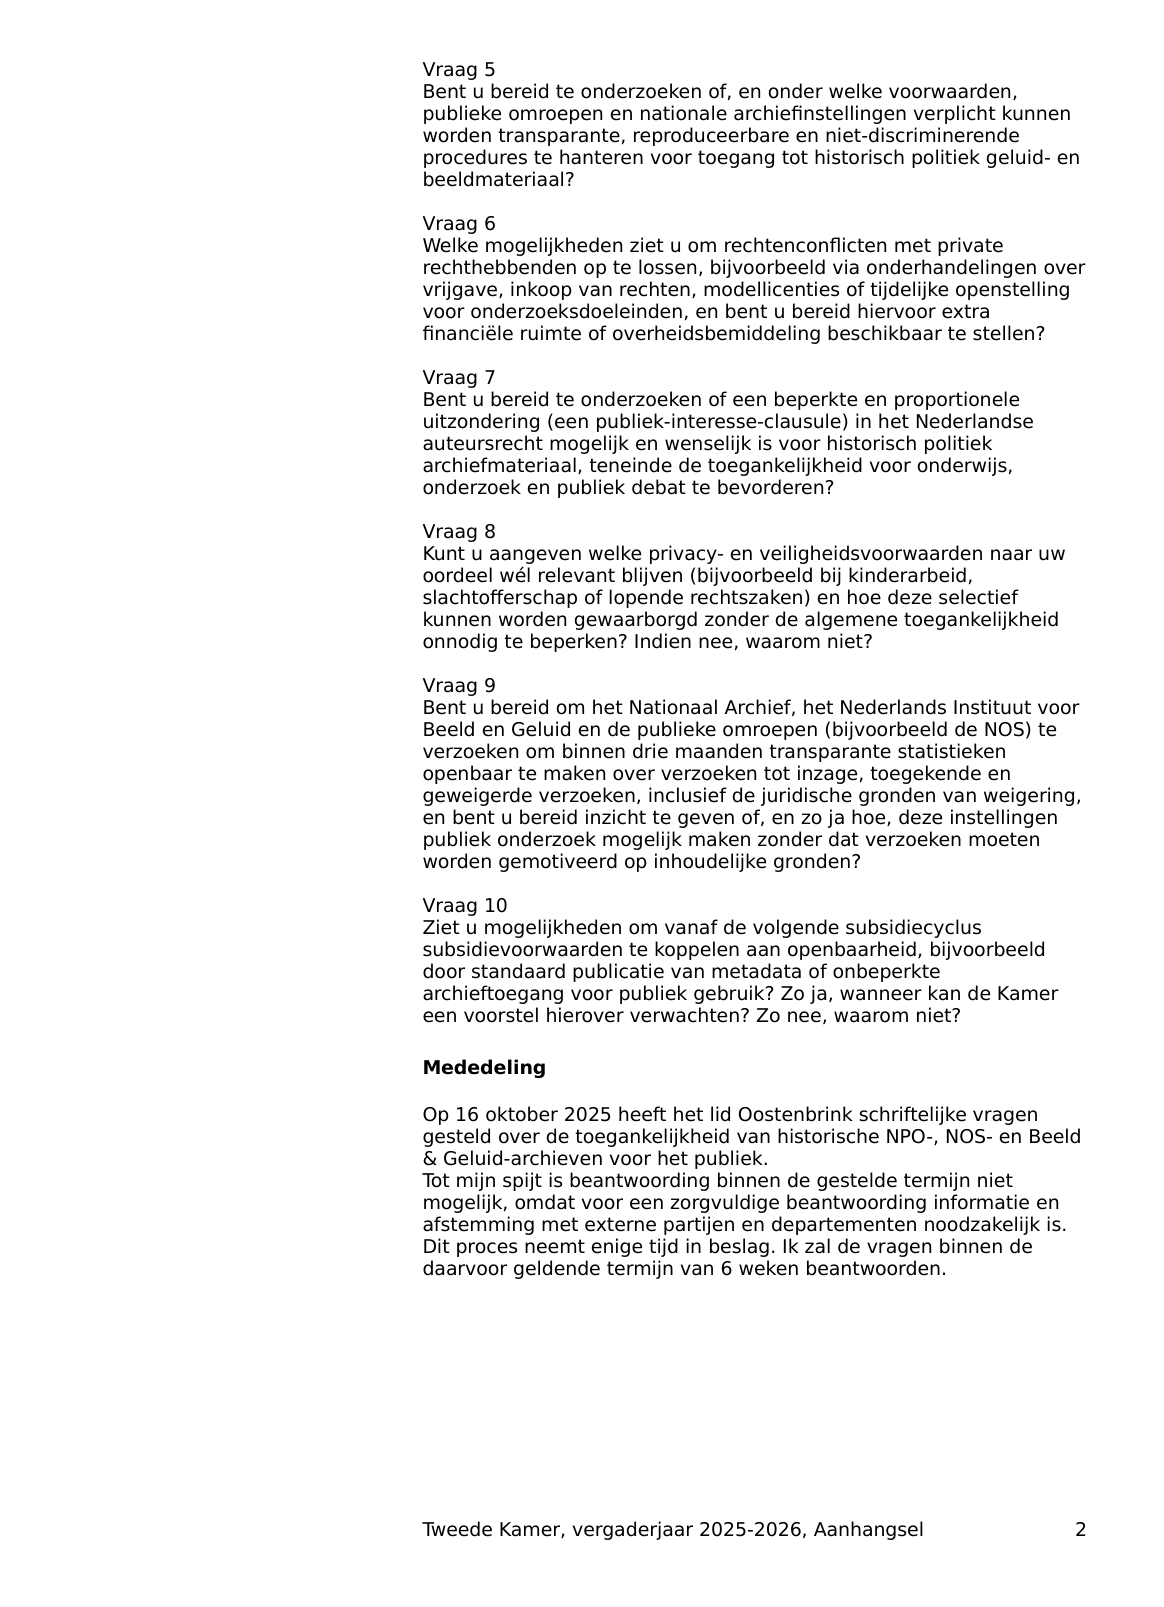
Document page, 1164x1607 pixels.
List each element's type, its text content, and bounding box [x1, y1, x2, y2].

text Bent u bereid om het Nationaal Archief, het Nederlands Instituut voor Beeld en Geluid en de publieke omroepen (bijvoorbeeld de NOS) te verzoeken om binnen drie maanden transparante statistieken openbaar te maken over verzoeken tot inzage, toegekende en geweigerde verzoeken, inclusief de juridische gronden van weigering, en bent u bereid inzicht te geven of, en zo ja hoe, deze instellingen publiek onderzoek mogelijk maken zonder dat verzoeken moeten worden gemotiveerd op inhoudelijke gronden? [422, 697, 1087, 873]
text Op 16 oktober 2025 heeft het lid Oostenbrink schriftelijke vragen gesteld over de toegankelijkheid van historische NPO-, NOS- en Beeld & Geluid-archieven voor het publiek. [422, 1104, 1087, 1170]
text Bent u bereid te onderzoeken of, en onder welke voorwaarden, publieke omroepen en nationale archiefinstellingen verplicht kunnen worden transparante, reproduceerbare en niet-discriminerende procedures te hanteren voor toegang tot historisch politiek geluid- en beeldmateriaal? [422, 81, 1087, 191]
text Vraag 10 [422, 895, 1087, 917]
text Vraag 6 [422, 213, 1087, 235]
text Vraag 5 [422, 59, 1087, 81]
text Vraag 8 [422, 521, 1087, 543]
subtitle Mededeling [422, 1057, 1087, 1079]
text Ziet u mogelijkheden om vanaf de volgende subsidiecyclus subsidievoorwaarden te koppelen aan openbaarheid, bijvoorbeeld door standaard publicatie van metadata of onbeperkte archieftoegang voor publiek gebruik? Zo ja, wanneer kan de Kamer een voorstel hierover verwachten? Zo nee, waarom niet? [422, 917, 1087, 1027]
text Bent u bereid te onderzoeken of een beperkte en proportionele uitzondering (een publiek-interesse-clausule) in het Nederlandse auteursrecht mogelijk en wenselijk is voor historisch politiek archiefmateriaal, teneinde de toegankelijkheid voor onderwijs, onderzoek en publiek debat te bevorderen? [422, 389, 1087, 499]
text Welke mogelijkheden ziet u om rechtenconflicten met private rechthebbenden op te lossen, bijvoorbeeld via onderhandelingen over vrijgave, inkoop van rechten, modellicenties of tijdelijke openstelling voor onderzoeksdoeleinden, en bent u bereid hiervoor extra financiële ruimte of overheidsbemiddeling beschikbaar te stellen? [422, 235, 1087, 345]
text Tot mijn spijt is beantwoording binnen de gestelde termijn niet mogelijk, omdat voor een zorgvuldige beantwoording informatie en afstemming met externe partijen en departementen noodzakelijk is. Dit proces neemt enige tijd in beslag. Ik zal de vragen binnen de daarvoor geldende termijn van 6 weken beantwoorden. [422, 1170, 1087, 1280]
text Vraag 7 [422, 367, 1087, 389]
text Kunt u aangeven welke privacy- en veiligheidsvoorwaarden naar uw oordeel wél relevant blijven (bijvoorbeeld bij kinderarbeid, slachtofferschap of lopende rechtszaken) en hoe deze selectief kunnen worden gewaarborgd zonder de algemene toegankelijkheid onnodig te beperken? Indien nee, waarom niet? [422, 543, 1087, 653]
text Vraag 9 [422, 675, 1087, 697]
